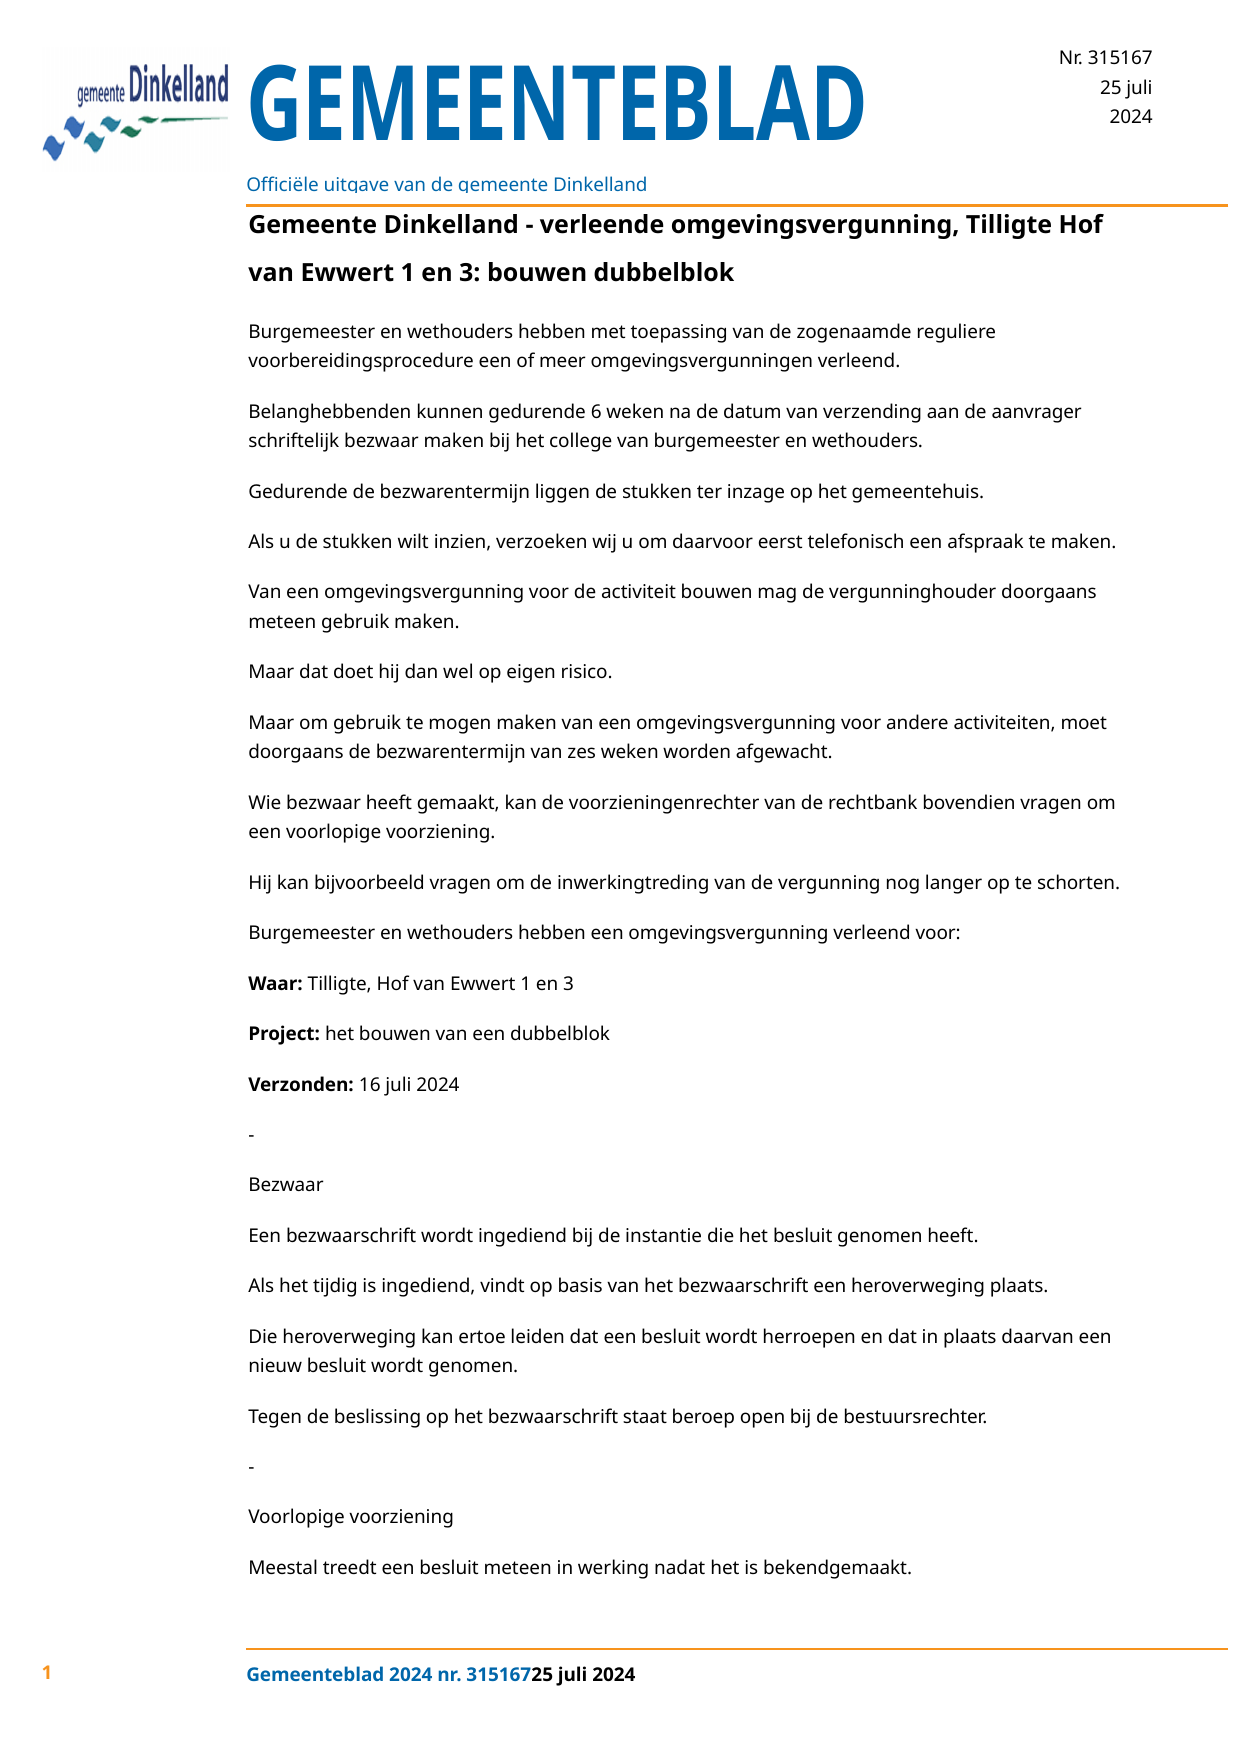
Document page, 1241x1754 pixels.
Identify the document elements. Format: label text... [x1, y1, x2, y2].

text Van een omgevingsvergunning voor de activiteit bouwen mag de vergunninghouder doorgaans meteen gebruik maken. [248, 579, 1152, 634]
text Tegen de beslissing op het bezwaarschrift staat beroep open bij de bestuursrechter. [248, 1403, 1152, 1429]
text Een bezwaarschrift wordt ingediend bij de instantie die het besluit genomen heeft. [248, 1222, 1152, 1248]
text Maar om gebruik te mogen maken van een omgevingsvergunning voor andere activiteiten, moet doorgaans de bezwarentermijn van zes weken worden afgewacht. [248, 709, 1152, 764]
text Belanghebbenden kunnen gedurende 6 weken na de datum van verzending aan de aanvrager schriftelijk bezwaar maken bij het college van burgemeester en wethouders. [248, 398, 1152, 453]
text Gemeente Dinkelland - verleende omgevingsvergunning, Tilligte Hof van Ewwert 1 en 3: bouwen dubbelblok [248, 207, 1152, 288]
text Maar dat doet hij dan wel op eigen risico. [248, 659, 1152, 684]
text Project: het bouwen van een dubbelblok [248, 1020, 1152, 1046]
text - [248, 1453, 1152, 1479]
text Gedurende de bezwarentermijn liggen de stukken ter inzage op het gemeentehuis. [248, 478, 1152, 504]
text Die heroverweging kan ertoe leiden dat een besluit wordt herroepen en dat in plaats daarvan een nieuw besluit wordt genomen. [248, 1323, 1152, 1378]
text Meestal treedt een besluit meteen in werking nadat het is bekendgemaakt. [248, 1554, 1152, 1580]
text Waar: Tilligte, Hof van Ewwert 1 en 3 [248, 970, 1152, 996]
text Burgemeester en wethouders hebben met toepassing van de zogenaamde reguliere voorbereidingsprocedure een of meer omgevingsvergunningen verleend. [248, 318, 1152, 373]
text Wie bezwaar heeft gemaakt, kan de voorzieningenrechter van de rechtbank bovendien vragen om een voorlopige voorziening. [248, 789, 1152, 844]
picture [41, 47, 231, 172]
text Hij kan bijvoorbeeld vragen om de inwerkingtreding van de vergunning nog langer op te schorten. [248, 869, 1152, 895]
text Als u de stukken wilt inzien, verzoeken wij u om daarvoor eerst telefonisch een afspraak te maken. [248, 528, 1152, 554]
text Verzonden: 16 juli 2024 [248, 1071, 1152, 1097]
text Als het tijdig is ingediend, vindt op basis van het bezwaarschrift een heroverweging plaats. [248, 1272, 1152, 1298]
text Burgemeester en wethouders hebben een omgevingsvergunning verleend voor: [248, 919, 1152, 945]
text Voorlopige voorziening [248, 1504, 1152, 1529]
text Bezwaar [248, 1172, 1152, 1197]
text - [248, 1121, 1152, 1147]
